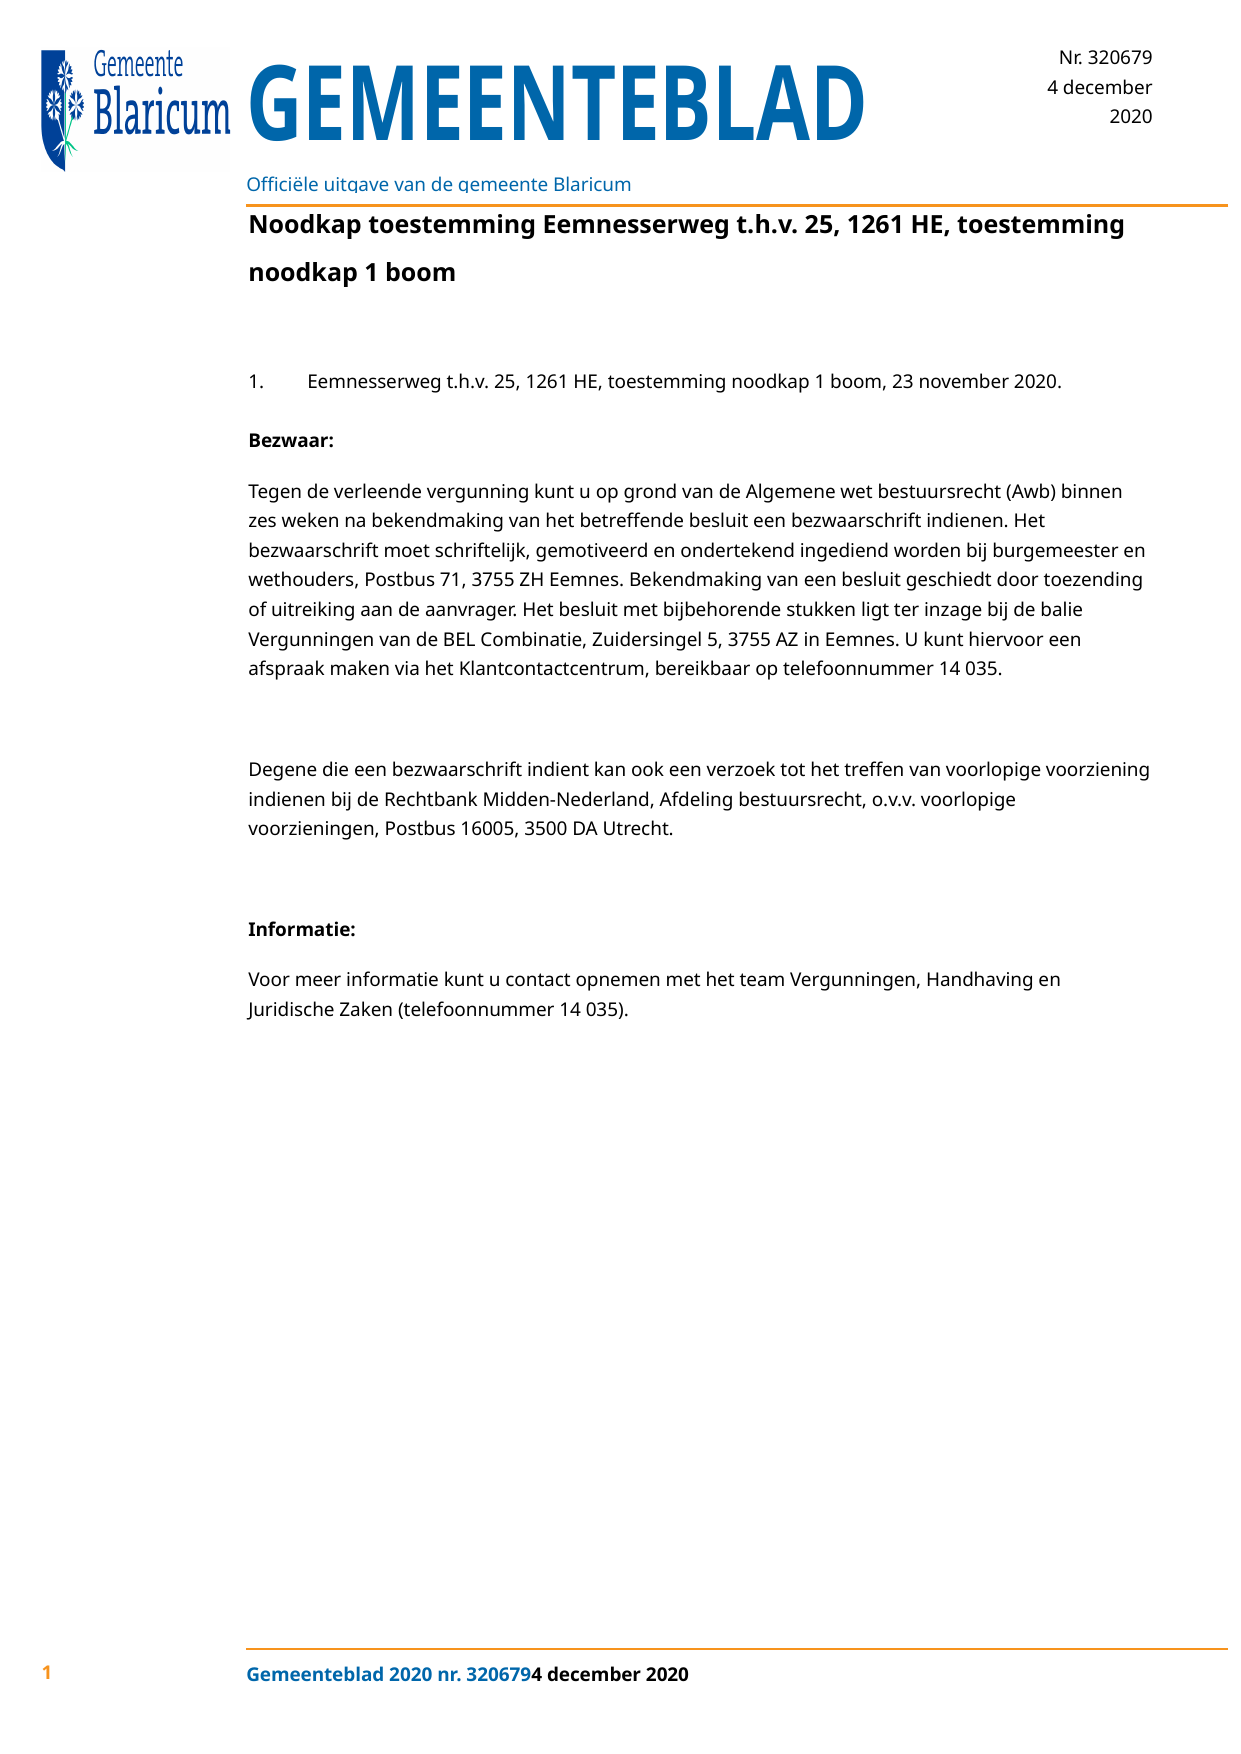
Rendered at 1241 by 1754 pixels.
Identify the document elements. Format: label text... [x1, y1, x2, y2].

text Noodkap toestemming Eemnesserweg t.h.v. 25, 1261 HE, toestemming noodkap 1 boom [248, 207, 1152, 288]
picture [41, 47, 231, 172]
list Eemnesserweg t.h.v. 25, 1261 HE, toestemming noodkap 1 boom, 23 november 2020. [248, 368, 1152, 394]
text Tegen de verleende vergunning kunt u op grond van de Algemene wet bestuursrecht (Awb) binnen zes weken na bekendmaking van het betreffende besluit een bezwaarschrift indienen. Het bezwaarschrift moet schriftelijk, gemotiveerd en ondertekend ingediend worden bij burgemeester en wethouders, Postbus 71, 3755 ZH Eemnes. Bekendmaking van een besluit geschiedt door toezending of uitreiking aan de aanvrager. Het besluit met bijbehorende stukken ligt ter inzage bij de balie Vergunningen van de BEL Combinatie, Zuidersingel 5, 3755 AZ in Eemnes. U kunt hiervoor een afspraak maken via het Klantcontactcentrum, bereikbaar op telefoonnummer 14 035. [248, 478, 1152, 681]
text Bezwaar: [248, 427, 1152, 453]
text Informatie: [248, 916, 1152, 942]
text Voor meer informatie kunt u contact opnemen met het team Vergunningen, Handhaving en Juridische Zaken (telefoonnummer 14 035). [248, 967, 1152, 1022]
text Degene die een bezwaarschrift indient kan ook een verzoek tot het treffen van voorlopige voorziening indienen bij de Rechtbank Midden-Nederland, Afdeling bestuursrecht, o.v.v. voorlopige voorzieningen, Postbus 16005, 3500 DA Utrecht. [248, 756, 1152, 841]
